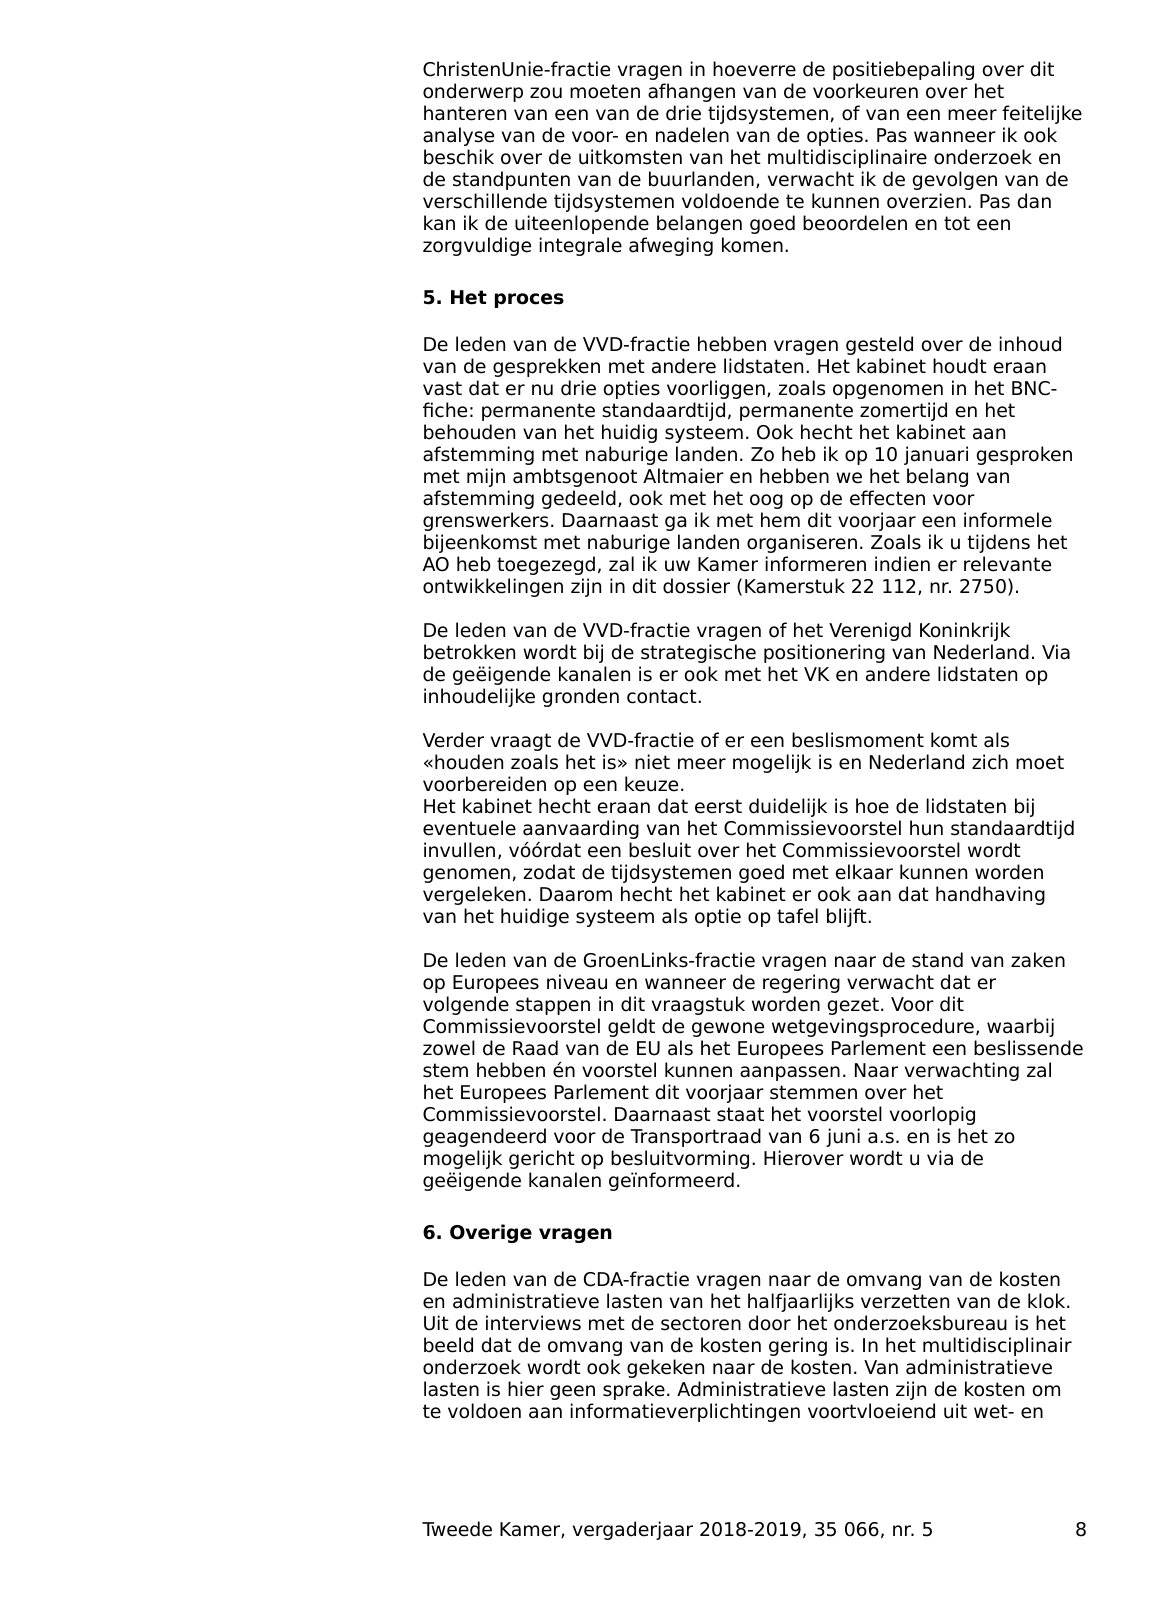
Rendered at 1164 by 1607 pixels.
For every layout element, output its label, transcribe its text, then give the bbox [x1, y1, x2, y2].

text De leden van de GroenLinks-fractie vragen naar de stand van zaken op Europees niveau en wanneer de regering verwacht dat er volgende stappen in dit vraagstuk worden gezet. Voor dit Commissievoorstel geldt de gewone wetgevingsprocedure, waarbij zowel de Raad van de EU als het Europees Parlement een beslissende stem hebben én voorstel kunnen aanpassen. Naar verwachting zal het Europees Parlement dit voorjaar stemmen over het Commissievoorstel. Daarnaast staat het voorstel voorlopig geagendeerd voor de Transportraad van 6 juni a.s. en is het zo mogelijk gericht op besluitvorming. Hierover wordt u via de geëigende kanalen geïnformeerd. [422, 950, 1087, 1192]
subtitle 6. Overige vragen [422, 1222, 1087, 1244]
subtitle 5. Het proces [422, 287, 1087, 309]
text Verder vraagt de VVD-fractie of er een beslismoment komt als «houden zoals het is» niet meer mogelijk is en Nederland zich moet voorbereiden op een keuze. [422, 730, 1087, 796]
text De leden van de CDA-fractie vragen naar de omvang van de kosten en administratieve lasten van het halfjaarlijks verzetten van de klok. Uit de interviews met de sectoren door het onderzoeksbureau is het beeld dat de omvang van de kosten gering is. In het multidisciplinair onderzoek wordt ook gekeken naar de kosten. Van administratieve lasten is hier geen sprake. Administratieve lasten zijn de kosten om te voldoen aan informatieverplichtingen voortvloeiend uit wet- en [422, 1269, 1087, 1422]
text De leden van de VVD-fractie hebben vragen gesteld over de inhoud van de gesprekken met andere lidstaten. Het kabinet houdt eraan vast dat er nu drie opties voorliggen, zoals opgenomen in het BNC-fiche: permanente standaardtijd, permanente zomertijd en het behouden van het huidig systeem. Ook hecht het kabinet aan afstemming met naburige landen. Zo heb ik op 10 januari gesproken met mijn ambtsgenoot Altmaier en hebben we het belang van afstemming gedeeld, ook met het oog op de effecten voor grenswerkers. Daarnaast ga ik met hem dit voorjaar een informele bijeenkomst met naburige landen organiseren. Zoals ik u tijdens het AO heb toegezegd, zal ik uw Kamer informeren indien er relevante ontwikkelingen zijn in dit dossier (Kamerstuk 22 112, nr. 2750). [422, 334, 1087, 598]
text De leden van de VVD-fractie vragen of het Verenigd Koninkrijk betrokken wordt bij de strategische positionering van Nederland. Via de geëigende kanalen is er ook met het VK en andere lidstaten op inhoudelijke gronden contact. [422, 620, 1087, 708]
text ChristenUnie-fractie vragen in hoeverre de positiebepaling over dit onderwerp zou moeten afhangen van de voorkeuren over het hanteren van een van de drie tijdsystemen, of van een meer feitelijke analyse van de voor- en nadelen van de opties. Pas wanneer ik ook beschik over de uitkomsten van het multidisciplinaire onderzoek en de standpunten van de buurlanden, verwacht ik de gevolgen van de verschillende tijdsystemen voldoende te kunnen overzien. Pas dan kan ik de uiteenlopende belangen goed beoordelen en tot een zorgvuldige integrale afweging komen. [422, 59, 1087, 257]
text Het kabinet hecht eraan dat eerst duidelijk is hoe de lidstaten bij eventuele aanvaarding van het Commissievoorstel hun standaardtijd invullen, vóórdat een besluit over het Commissievoorstel wordt genomen, zodat de tijdsystemen goed met elkaar kunnen worden vergeleken. Daarom hecht het kabinet er ook aan dat handhaving van het huidige systeem als optie op tafel blijft. [422, 796, 1087, 928]
